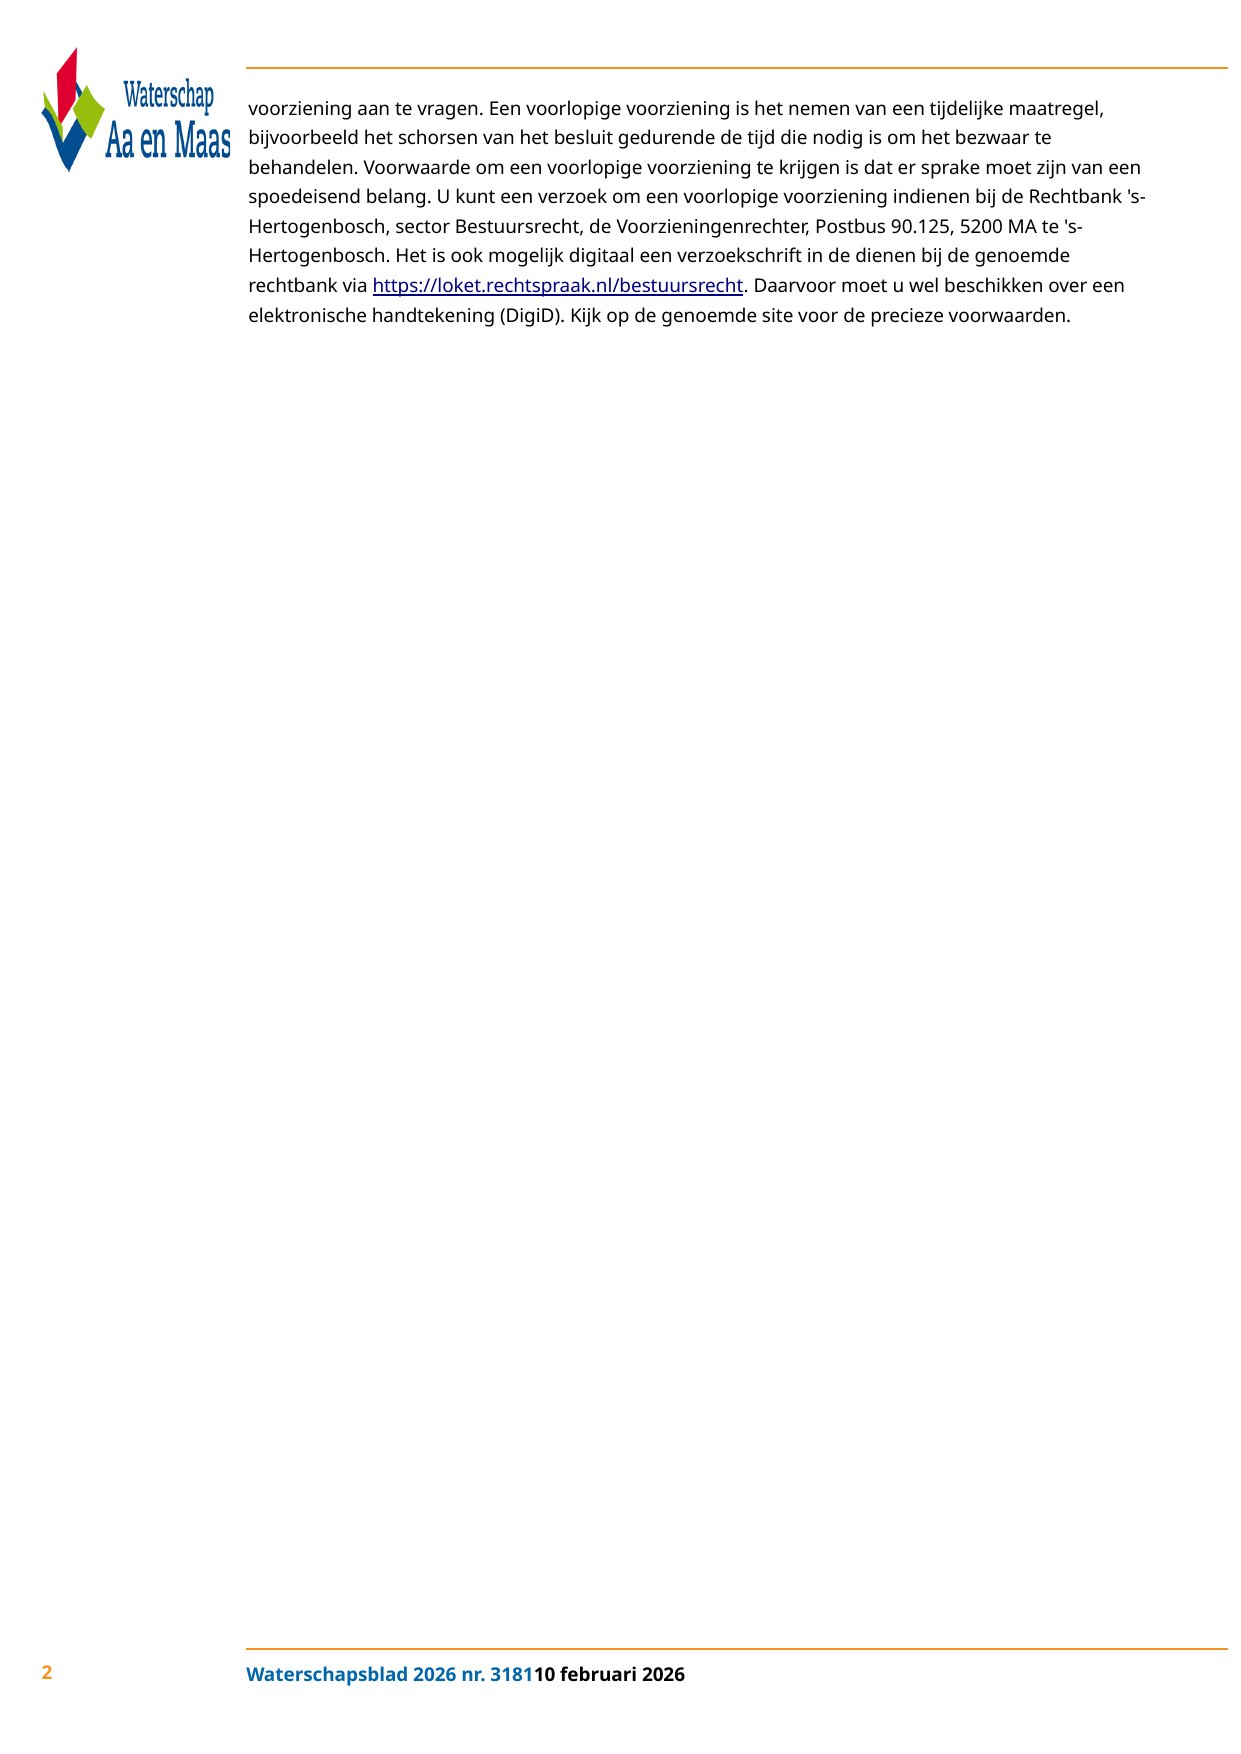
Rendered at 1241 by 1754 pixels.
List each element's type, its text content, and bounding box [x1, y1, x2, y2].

picture [41, 47, 231, 172]
text voorziening aan te vragen. Een voorlopige voorziening is het nemen van een tijdelijke maatregel, bijvoorbeeld het schorsen van het besluit gedurende de tijd die nodig is om het bezwaar te behandelen. Voorwaarde om een voorlopige voorziening te krijgen is dat er sprake moet zijn van een spoedeisend belang. U kunt een verzoek om een voorlopige voorziening indienen bij de Rechtbank 's-Hertogenbosch, sector Bestuursrecht, de Voorzieningenrechter, Postbus 90.125, 5200 MA te 's-Hertogenbosch. Het is ook mogelijk digitaal een verzoekschrift in de dienen bij de genoemde rechtbank via https://loket.rechtspraak.nl/bestuursrecht. Daarvoor moet u wel beschikken over een elektronische handtekening (DigiD). Kijk op de genoemde site voor de precieze voorwaarden. [248, 95, 1152, 328]
